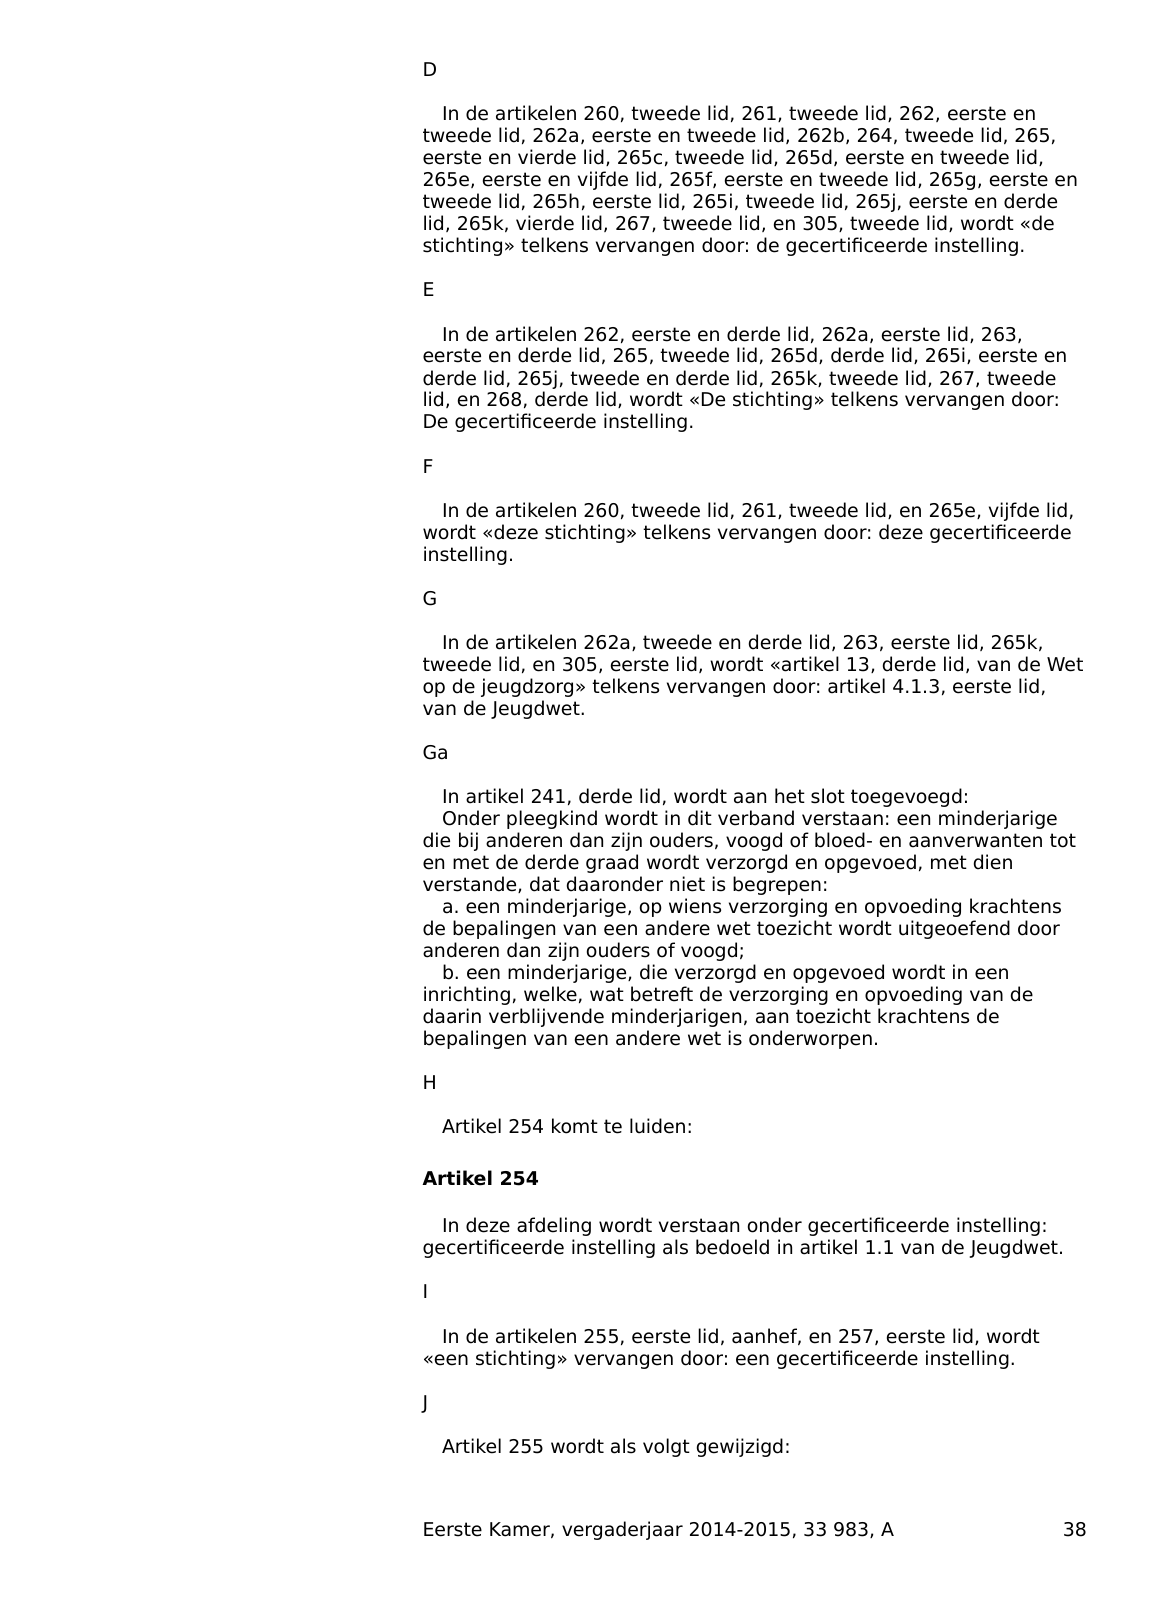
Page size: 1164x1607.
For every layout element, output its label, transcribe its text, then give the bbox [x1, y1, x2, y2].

text D [422, 59, 1087, 81]
text a. een minderjarige, op wiens verzorging en opvoeding krachtens de bepalingen van een andere wet toezicht wordt uitgeoefend door anderen dan zijn ouders of voogd; [422, 896, 1087, 962]
text In de artikelen 260, tweede lid, 261, tweede lid, en 265e, vijfde lid, wordt «deze stichting» telkens vervangen door: deze gecertificeerde instelling. [422, 500, 1087, 566]
text In artikel 241, derde lid, wordt aan het slot toegevoegd: [422, 786, 1087, 808]
text In de artikelen 255, eerste lid, aanhef, en 257, eerste lid, wordt «een stichting» vervangen door: een gecertificeerde instelling. [422, 1326, 1087, 1369]
text In de artikelen 262, eerste en derde lid, 262a, eerste lid, 263, eerste en derde lid, 265, tweede lid, 265d, derde lid, 265i, eerste en derde lid, 265j, tweede en derde lid, 265k, tweede lid, 267, tweede lid, en 268, derde lid, wordt «De stichting» telkens vervangen door: De gecertificeerde instelling. [422, 323, 1087, 433]
text Artikel 254 komt te luiden: [422, 1116, 1087, 1138]
text J [422, 1392, 1087, 1414]
text Onder pleegkind wordt in dit verband verstaan: een minderjarige die bij anderen dan zijn ouders, voogd of bloed- en aanverwanten tot en met de derde graad wordt verzorgd en opgevoed, met dien verstande, dat daaronder niet is begrepen: [422, 808, 1087, 896]
text I [422, 1281, 1087, 1303]
subtitle Artikel 254 [422, 1168, 1087, 1190]
text G [422, 588, 1087, 610]
text Ga [422, 742, 1087, 764]
text In deze afdeling wordt verstaan onder gecertificeerde instelling: gecertificeerde instelling als bedoeld in artikel 1.1 van de Jeugdwet. [422, 1215, 1087, 1259]
text E [422, 279, 1087, 301]
text Artikel 255 wordt als volgt gewijzigd: [422, 1436, 1087, 1458]
text In de artikelen 262a, tweede en derde lid, 263, eerste lid, 265k, tweede lid, en 305, eerste lid, wordt «artikel 13, derde lid, van de Wet op de jeugdzorg» telkens vervangen door: artikel 4.1.3, eerste lid, van de Jeugdwet. [422, 632, 1087, 720]
text F [422, 456, 1087, 477]
text b. een minderjarige, die verzorgd en opgevoed wordt in een inrichting, welke, wat betreft de verzorging en opvoeding van de daarin verblijvende minderjarigen, aan toezicht krachtens de bepalingen van een andere wet is onderworpen. [422, 962, 1087, 1050]
text H [422, 1072, 1087, 1094]
text In de artikelen 260, tweede lid, 261, tweede lid, 262, eerste en tweede lid, 262a, eerste en tweede lid, 262b, 264, tweede lid, 265, eerste en vierde lid, 265c, tweede lid, 265d, eerste en tweede lid, 265e, eerste en vijfde lid, 265f, eerste en tweede lid, 265g, eerste en tweede lid, 265h, eerste lid, 265i, tweede lid, 265j, eerste en derde lid, 265k, vierde lid, 267, tweede lid, en 305, tweede lid, wordt «de stichting» telkens vervangen door: de gecertificeerde instelling. [422, 103, 1087, 257]
